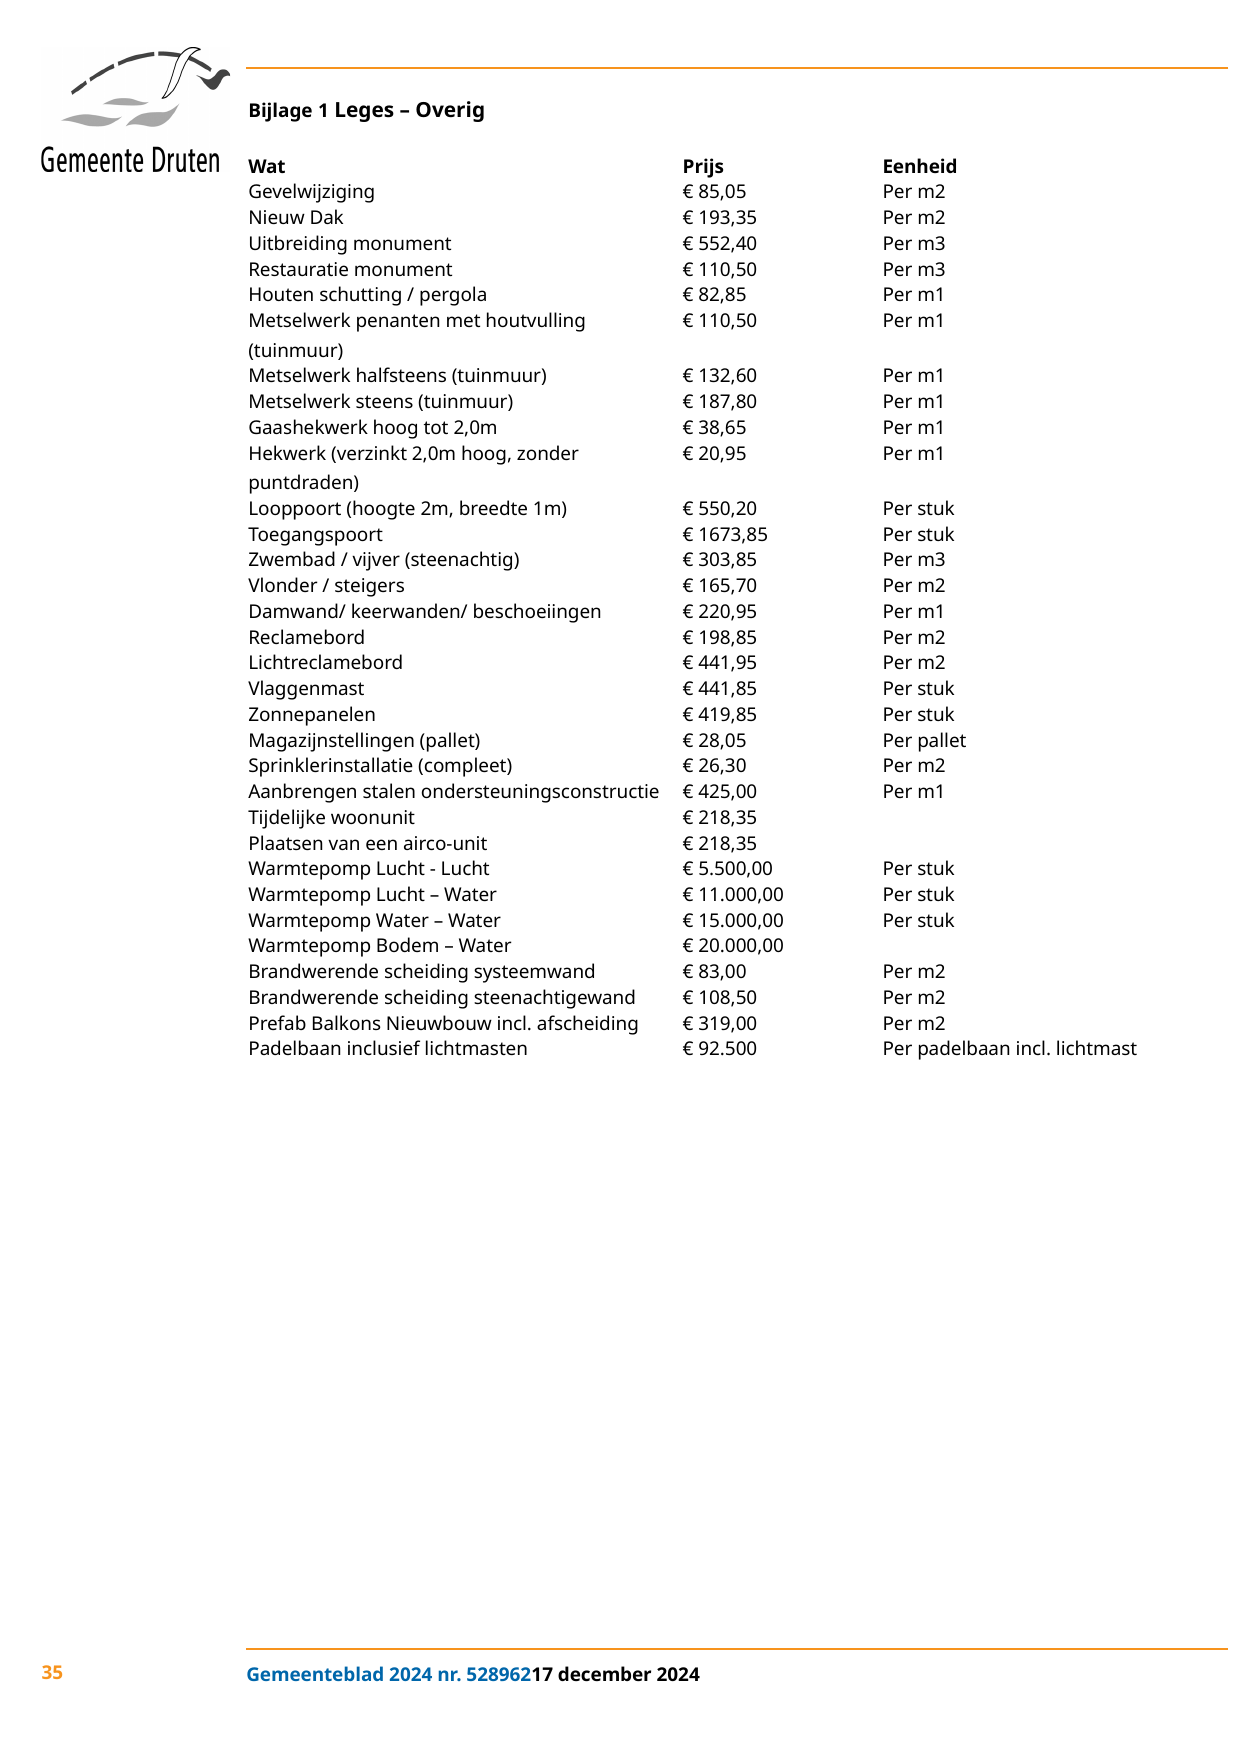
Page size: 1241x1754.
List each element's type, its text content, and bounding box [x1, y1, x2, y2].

table_cell Per m2 [882, 958, 1152, 984]
table_cell Reclamebord [248, 624, 682, 649]
table_cell Per m1 [882, 389, 1152, 414]
table_cell [882, 830, 1152, 855]
table_cell Metselwerk halfsteens (tuinmuur) [248, 363, 682, 388]
table_cell Warmtepomp Bodem – Water [248, 933, 682, 958]
table_cell Lichtreclamebord [248, 650, 682, 675]
table_cell € 20.000,00 [683, 933, 882, 958]
table_cell € 218,35 [683, 804, 882, 830]
table_cell Warmtepomp Lucht – Water [248, 881, 682, 907]
table_cell Uitbreiding monument [248, 230, 682, 256]
table_cell € 108,50 [683, 984, 882, 1010]
table_cell Per stuk [882, 881, 1152, 907]
table_cell Per m3 [882, 256, 1152, 282]
table_cell € 193,35 [683, 205, 882, 230]
table_cell € 11.000,00 [683, 881, 882, 907]
table_cell € 198,85 [683, 624, 882, 649]
table_cell Warmtepomp Water – Water [248, 907, 682, 933]
table_cell Per m2 [882, 1010, 1152, 1036]
table_cell € 220,95 [683, 598, 882, 624]
table_cell Metselwerk steens (tuinmuur) [248, 389, 682, 414]
table_cell Padelbaan inclusief lichtmasten [248, 1036, 682, 1061]
table_cell € 5.500,00 [683, 855, 882, 881]
table_cell € 132,60 [683, 363, 882, 388]
table_cell € 218,35 [683, 830, 882, 855]
table_cell Per m2 [882, 573, 1152, 598]
text Bijlage 1 Leges – Overig [248, 95, 1152, 123]
table_cell € 425,00 [683, 778, 882, 804]
table_cell Per stuk [882, 907, 1152, 933]
table_cell Per m2 [882, 753, 1152, 778]
picture [41, 47, 231, 172]
table_cell Per m3 [882, 547, 1152, 572]
table_cell Sprinklerinstallatie (compleet) [248, 753, 682, 778]
table_cell € 15.000,00 [683, 907, 882, 933]
table_cell Metselwerk penanten met houtvulling (tuinmuur) [248, 308, 682, 363]
table_cell Per stuk [882, 495, 1152, 521]
table_cell Per m1 [882, 282, 1152, 307]
table_cell € 28,05 [683, 727, 882, 752]
table_cell Per m1 [882, 778, 1152, 804]
table_cell € 82,85 [683, 282, 882, 307]
table_cell € 20,95 [683, 440, 882, 495]
table_cell € 38,65 [683, 414, 882, 440]
table_cell Per m1 [882, 308, 1152, 363]
table_cell Per m2 [882, 650, 1152, 675]
table_cell Gevelwijziging [248, 179, 682, 204]
table_header Eenheid [882, 153, 1152, 179]
table_cell Houten schutting / pergola [248, 282, 682, 307]
table_cell € 441,85 [683, 675, 882, 701]
table_cell Toegangspoort [248, 521, 682, 547]
table_cell Per stuk [882, 701, 1152, 727]
table_cell Restauratie monument [248, 256, 682, 282]
table_cell Per m2 [882, 179, 1152, 204]
table_cell Tijdelijke woonunit [248, 804, 682, 830]
table_cell € 92.500 [683, 1036, 882, 1061]
table_cell Prefab Balkons Nieuwbouw incl. afscheiding [248, 1010, 682, 1036]
table_cell Nieuw Dak [248, 205, 682, 230]
table_cell Gaashekwerk hoog tot 2,0m [248, 414, 682, 440]
table_cell Vlaggenmast [248, 675, 682, 701]
table_cell Brandwerende scheiding steenachtigewand [248, 984, 682, 1010]
table_cell Damwand/ keerwanden/ beschoeiingen [248, 598, 682, 624]
table_cell Per m1 [882, 440, 1152, 495]
table_cell € 83,00 [683, 958, 882, 984]
table_cell € 419,85 [683, 701, 882, 727]
table_cell Per m1 [882, 414, 1152, 440]
table_cell € 26,30 [683, 753, 882, 778]
table_cell Warmtepomp Lucht - Lucht [248, 855, 682, 881]
table_cell Per stuk [882, 855, 1152, 881]
table_cell Per padelbaan incl. lichtmast [882, 1036, 1152, 1061]
table_cell € 552,40 [683, 230, 882, 256]
table_cell € 110,50 [683, 256, 882, 282]
table_cell Looppoort (hoogte 2m, breedte 1m) [248, 495, 682, 521]
table_cell Per pallet [882, 727, 1152, 752]
table_cell Hekwerk (verzinkt 2,0m hoog, zonder puntdraden) [248, 440, 682, 495]
table_cell € 441,95 [683, 650, 882, 675]
table_cell Per stuk [882, 521, 1152, 547]
table_cell Per m2 [882, 205, 1152, 230]
table_cell € 319,00 [683, 1010, 882, 1036]
table_cell Zonnepanelen [248, 701, 682, 727]
table_cell Brandwerende scheiding systeemwand [248, 958, 682, 984]
table_cell € 110,50 [683, 308, 882, 363]
table_cell Per m1 [882, 598, 1152, 624]
table_cell € 550,20 [683, 495, 882, 521]
table_cell Per m1 [882, 363, 1152, 388]
table_cell Zwembad / vijver (steenachtig) [248, 547, 682, 572]
table_cell € 1673,85 [683, 521, 882, 547]
table_header Prijs [683, 153, 882, 179]
table_header Wat [248, 153, 682, 179]
table_cell Per m2 [882, 984, 1152, 1010]
table_cell Magazijnstellingen (pallet) [248, 727, 682, 752]
table_cell Per m3 [882, 230, 1152, 256]
table_cell € 165,70 [683, 573, 882, 598]
table_cell [882, 804, 1152, 830]
table_cell € 187,80 [683, 389, 882, 414]
table_cell Plaatsen van een airco-unit [248, 830, 682, 855]
table_cell € 85,05 [683, 179, 882, 204]
table_cell € 303,85 [683, 547, 882, 572]
table_cell Per stuk [882, 675, 1152, 701]
table_cell Vlonder / steigers [248, 573, 682, 598]
table_cell [882, 933, 1152, 958]
table_cell Aanbrengen stalen ondersteuningsconstructie [248, 778, 682, 804]
table_cell Per m2 [882, 624, 1152, 649]
